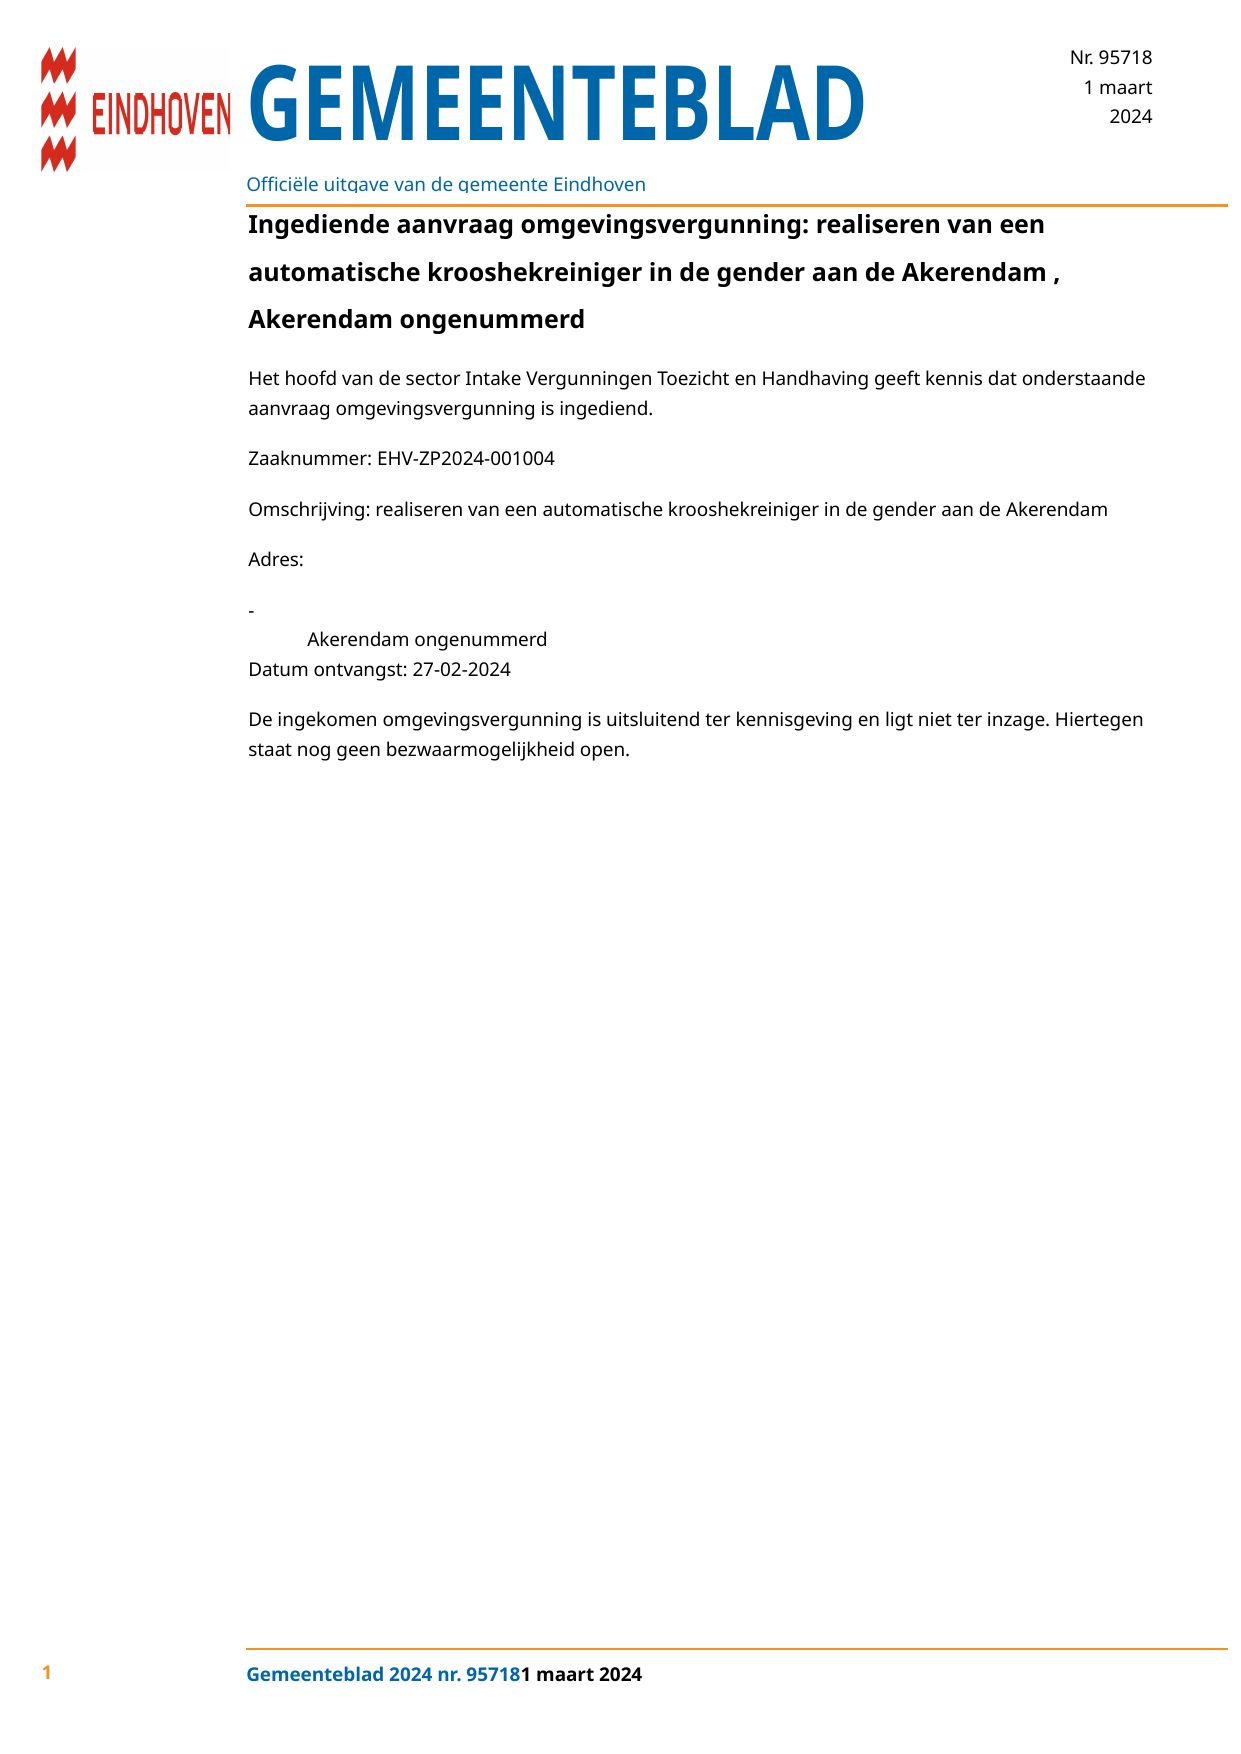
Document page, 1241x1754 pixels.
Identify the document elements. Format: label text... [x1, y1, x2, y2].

text Datum ontvangst: 27-02-2024 [248, 656, 1152, 682]
text De ingekomen omgevingsvergunning is uitsluitend ter kennisgeving en ligt niet ter inzage. Hiertegen staat nog geen bezwaarmogelijkheid open. [248, 706, 1152, 762]
list Akerendam ongenummerd [248, 626, 1152, 652]
text Adres: [248, 546, 1152, 572]
picture [41, 47, 231, 172]
text Ingediende aanvraag omgevingsvergunning: realiseren van een automatische krooshekreiniger in de gender aan de Akerendam , Akerendam ongenummerd [248, 207, 1152, 336]
text Omschrijving: realiseren van een automatische krooshekreiniger in de gender aan de Akerendam [248, 496, 1152, 522]
text Zaaknummer: EHV-ZP2024-001004 [248, 446, 1152, 471]
text Het hoofd van de sector Intake Vergunningen Toezicht en Handhaving geeft kennis dat onderstaande aanvraag omgevingsvergunning is ingediend. [248, 366, 1152, 421]
